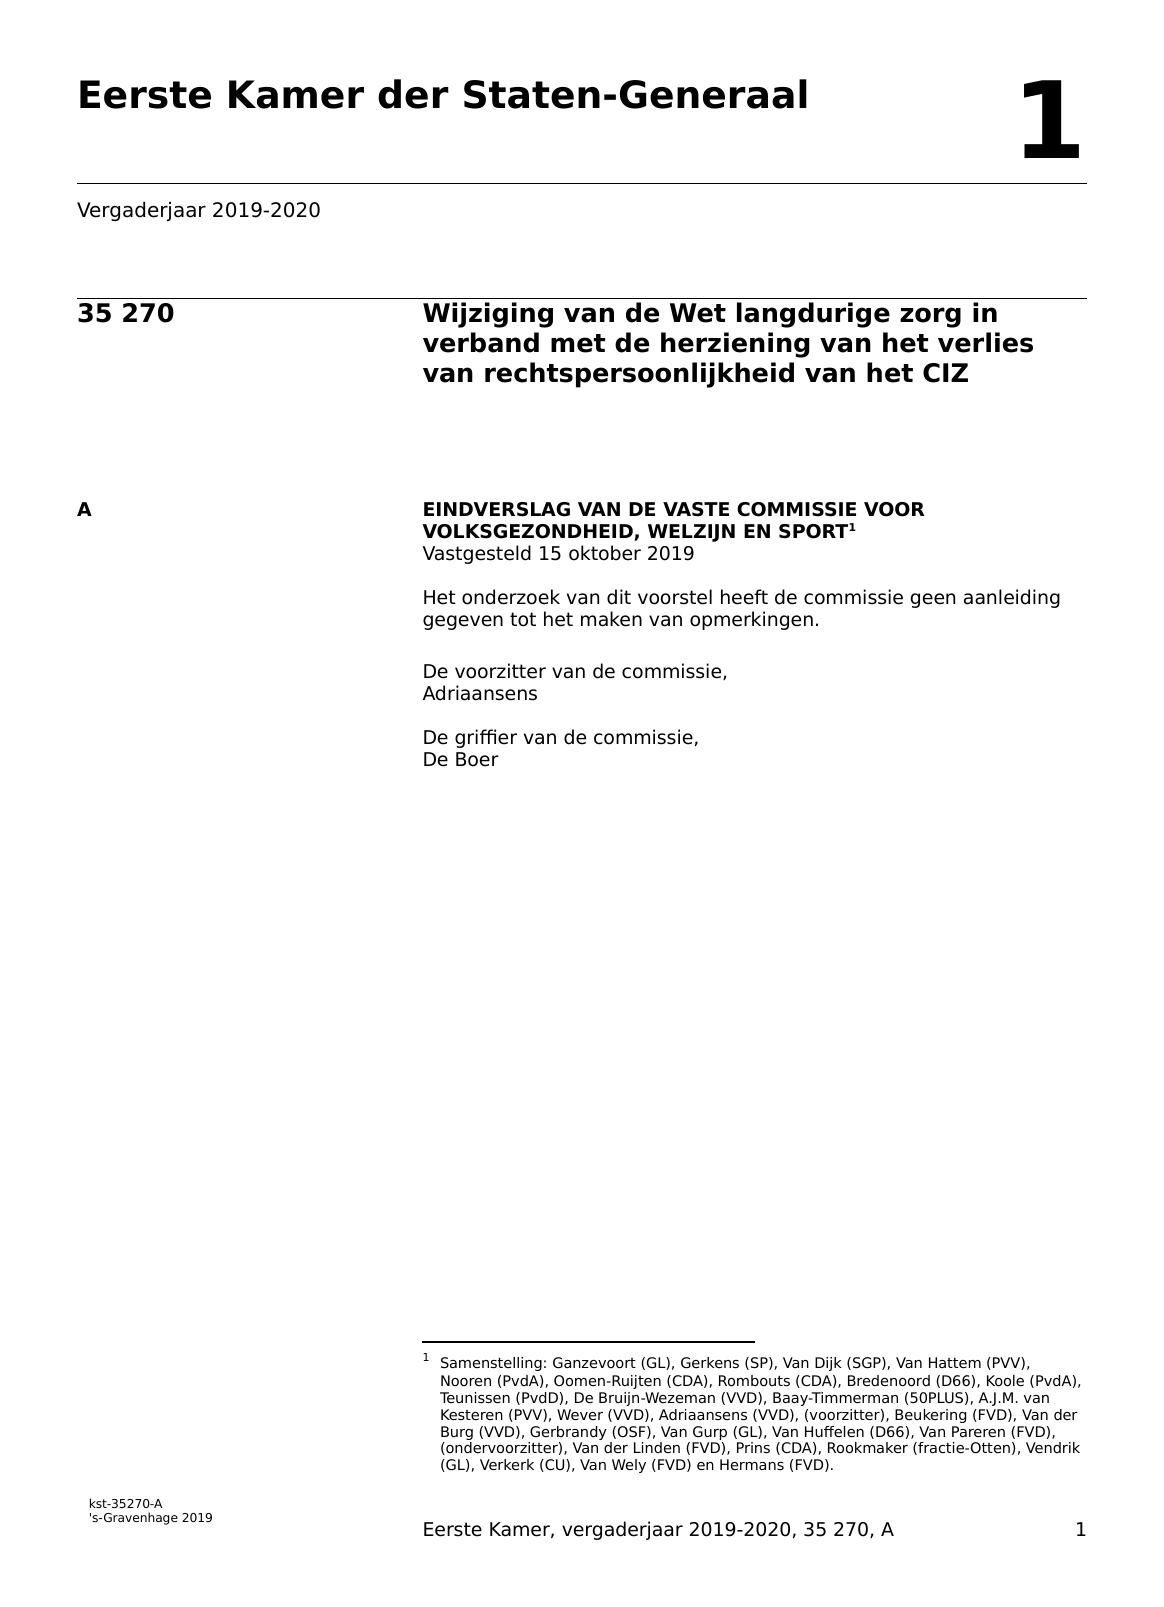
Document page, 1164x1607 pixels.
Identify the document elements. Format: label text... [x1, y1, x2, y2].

text De voorzitter van de commissie, Adriaansens [422, 661, 1087, 705]
text Het onderzoek van dit voorstel heeft de commissie geen aanleiding gegeven tot het maken van opmerkingen. [422, 587, 1087, 631]
subtitle A EINDVERSLAG VAN DE VASTE COMMISSIE VOOR VOLKSGEZONDHEID, WELZIJN EN SPORT [77, 499, 1087, 543]
text Samenstelling: Ganzevoort (GL), Gerkens (SP), Van Dijk (SGP), Van Hattem (PVV), Nooren (PvdA), Oomen-Ruijten (CDA), Rombouts (CDA), Bredenoord (D66), Koole (PvdA), Teunissen (PvdD), De Bruijn-Wezeman (VVD), Baay-Timmerman (50PLUS), A.J.M. van Kesteren (PVV), Wever (VVD), Adriaansens (VVD), (voorzitter), Beukering (FVD), Van der Burg (VVD), Gerbrandy (OSF), Van Gurp (GL), Van Huffelen (D66), Van Pareren (FVD), (ondervoorzitter), Van der Linden (FVD), Prins (CDA), Rookmaker (fractie-Otten), Vendrik (GL), Verkerk (CU), Van Wely (FVD) en Hermans (FVD). [422, 1351, 1087, 1474]
subtitle 35 270 Wijziging van de Wet langdurige zorg in verband met de herziening van het verlies van rechtspersoonlijkheid van het CIZ [77, 299, 1087, 388]
text 's-Gravenhage 2019 [88, 1511, 323, 1525]
text kst-35270-A [88, 1497, 323, 1511]
table_header 1 [886, 59, 1087, 183]
text De griffier van de commissie, De Boer [422, 727, 1087, 771]
table_header Eerste Kamer der Staten-Generaal [77, 59, 886, 183]
text Vastgesteld 15 oktober 2019 [422, 543, 1087, 565]
table_cell Vergaderjaar 2019-2020 [77, 184, 1087, 298]
